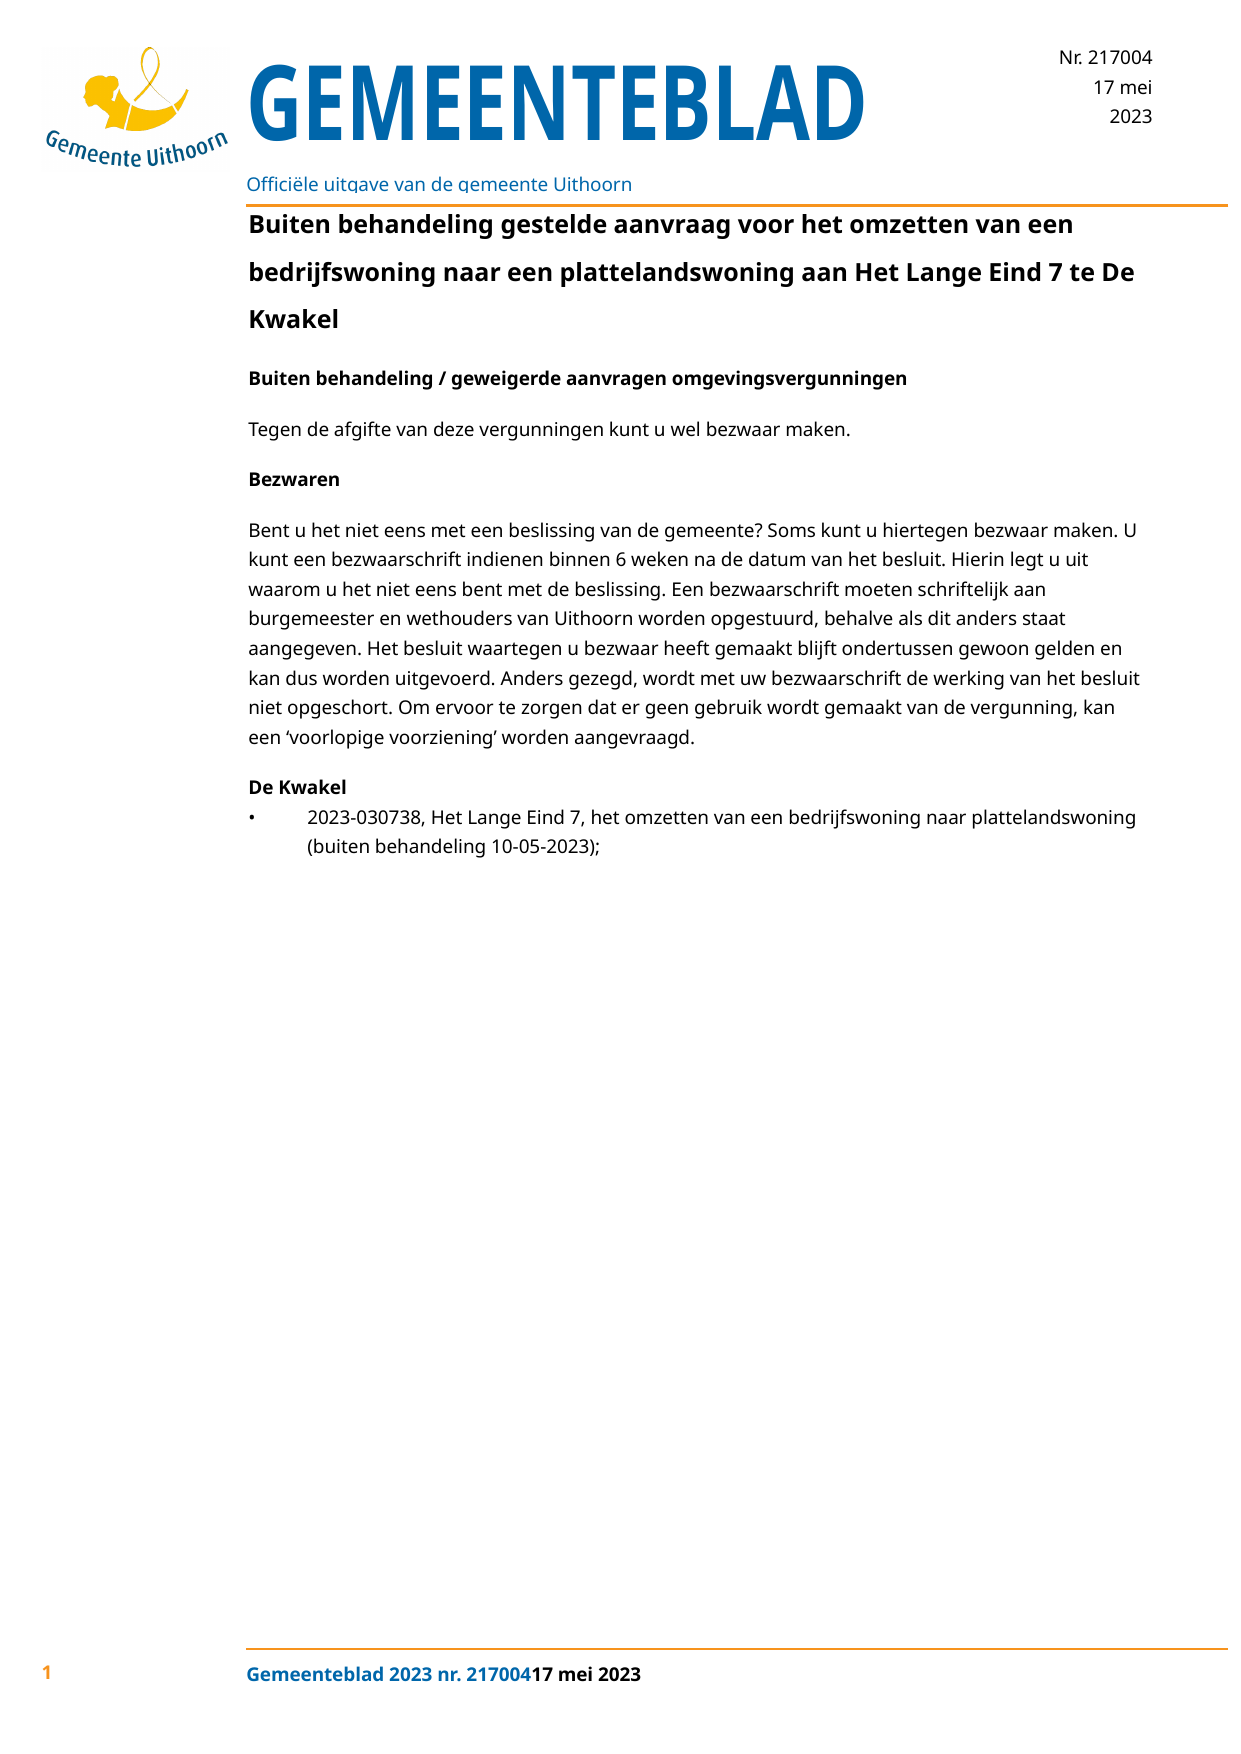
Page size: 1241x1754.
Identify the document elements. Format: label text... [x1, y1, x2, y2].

picture [41, 47, 231, 172]
text Bezwaren [248, 466, 1152, 492]
text Buiten behandeling gestelde aanvraag voor het omzetten van een bedrijfswoning naar een plattelandswoning aan Het Lange Eind 7 te De Kwakel [248, 207, 1152, 336]
text Buiten behandeling / geweigerde aanvragen omgevingsvergunningen [248, 366, 1152, 391]
text De Kwakel [248, 774, 1152, 800]
text Bent u het niet eens met een beslissing van de gemeente? Soms kunt u hiertegen bezwaar maken. U kunt een bezwaarschrift indienen binnen 6 weken na de datum van het besluit. Hierin legt u uit waarom u het niet eens bent met de beslissing. Een bezwaarschrift moeten schriftelijk aan burgemeester en wethouders van Uithoorn worden opgestuurd, behalve als dit anders staat aangegeven. Het besluit waartegen u bezwaar heeft gemaakt blijft ondertussen gewoon gelden en kan dus worden uitgevoerd. Anders gezegd, wordt met uw bezwaarschrift de werking van het besluit niet opgeschort. Om ervoor te zorgen dat er geen gebruik wordt gemaakt van de vergunning, kan een ‘voorlopige voorziening’ worden aangevraagd. [248, 517, 1152, 749]
text Tegen de afgifte van deze vergunningen kunt u wel bezwaar maken. [248, 416, 1152, 442]
list 2023-030738, Het Lange Eind 7, het omzetten van een bedrijfswoning naar plattelandswoning (buiten behandeling 10-05-2023); [248, 804, 1152, 859]
